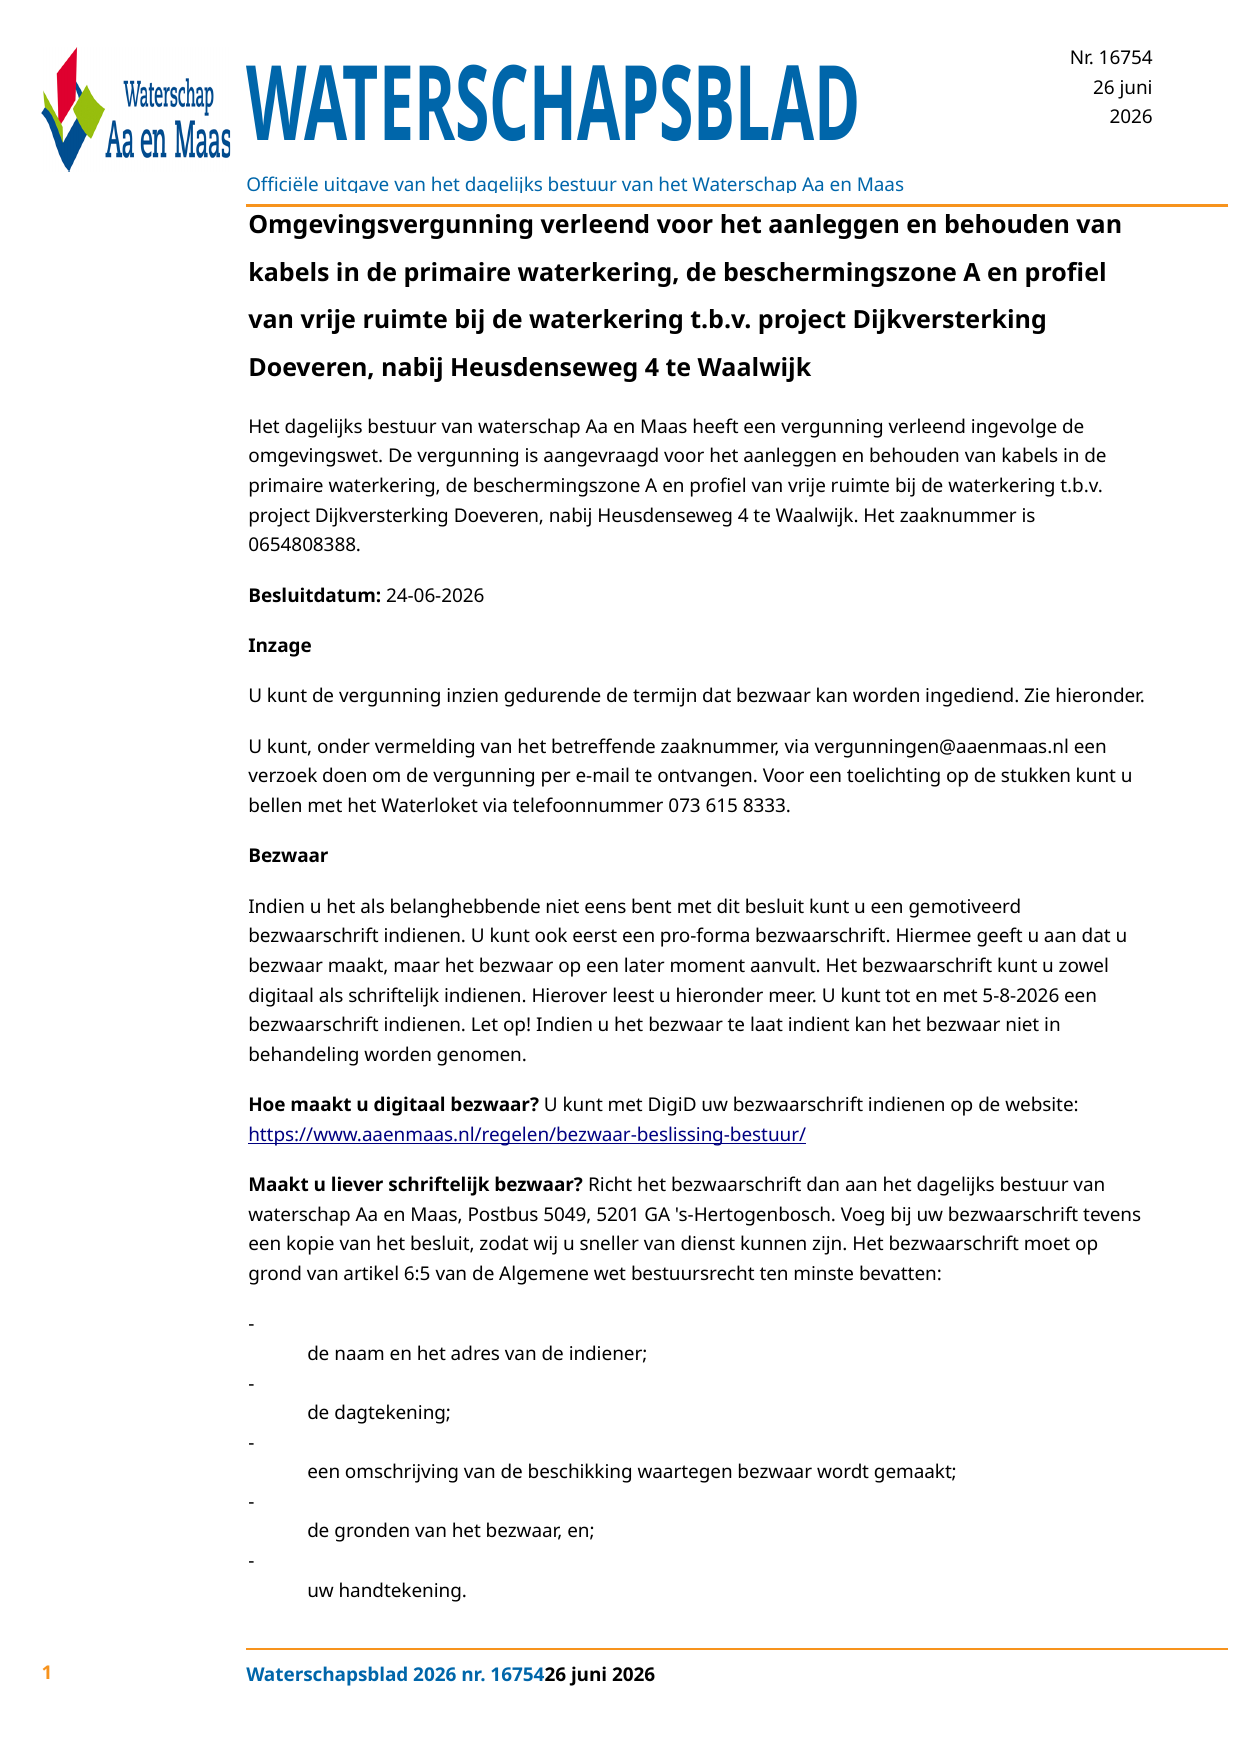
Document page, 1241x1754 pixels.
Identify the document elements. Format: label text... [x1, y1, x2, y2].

text Indien u het als belanghebbende niet eens bent met dit besluit kunt u een gemotiveerd bezwaarschrift indienen. U kunt ook eerst een pro-forma bezwaarschrift. Hiermee geeft u aan dat u bezwaar maakt, maar het bezwaar op een later moment aanvult. Het bezwaarschrift kunt u zowel digitaal als schriftelijk indienen. Hierover leest u hieronder meer. U kunt tot en met 5-8-2026 een bezwaarschrift indienen. Let op! Indien u het bezwaar te laat indient kan het bezwaar niet in behandeling worden genomen. [248, 893, 1152, 1067]
text Hoe maakt u digitaal bezwaar? U kunt met DigiD uw bezwaarschrift indienen op de website: https://www.aaenmaas.nl/regelen/bezwaar-beslissing-bestuur/ [248, 1091, 1152, 1147]
text Bezwaar [248, 843, 1152, 868]
text Inzage [248, 632, 1152, 658]
text Omgevingsvergunning verleend voor het aanleggen en behouden van kabels in de primaire waterkering, de beschermingszone A en profiel van vrije ruimte bij de waterkering t.b.v. project Dijkversterking Doeveren, nabij Heusdenseweg 4 te Waalwijk [248, 207, 1152, 384]
list een omschrijving van de beschikking waartegen bezwaar wordt gemaakt; [248, 1458, 1152, 1484]
text Besluitdatum: 24-06-2026 [248, 582, 1152, 608]
list de dagtekening; [248, 1399, 1152, 1425]
text U kunt de vergunning inzien gedurende de termijn dat bezwaar kan worden ingediend. Zie hieronder. [248, 683, 1152, 708]
list uw handtekening. [248, 1577, 1152, 1603]
picture [41, 47, 231, 172]
text Maakt u liever schriftelijk bezwaar? Richt het bezwaarschrift dan aan het dagelijks bestuur van waterschap Aa en Maas, Postbus 5049, 5201 GA 's-Hertogenbosch. Voeg bij uw bezwaarschrift tevens een kopie van het besluit, zodat wij u sneller van dienst kunnen zijn. Het bezwaarschrift moet op grond van artikel 6:5 van de Algemene wet bestuursrecht ten minste bevatten: [248, 1171, 1152, 1286]
text U kunt, onder vermelding van het betreffende zaaknummer, via vergunningen@aaenmaas.nl een verzoek doen om de vergunning per e-mail te ontvangen. Voor een toelichting op de stukken kunt u bellen met het Waterloket via telefoonnummer 073 615 8333. [248, 733, 1152, 818]
text Het dagelijks bestuur van waterschap Aa en Maas heeft een vergunning verleend ingevolge de omgevingswet. De vergunning is aangevraagd voor het aanleggen en behouden van kabels in de primaire waterkering, de beschermingszone A en profiel van vrije ruimte bij de waterkering t.b.v. project Dijkversterking Doeveren, nabij Heusdenseweg 4 te Waalwijk. Het zaaknummer is 0654808388. [248, 413, 1152, 557]
list de naam en het adres van de indiener; [248, 1340, 1152, 1366]
list de gronden van het bezwaar, en; [248, 1518, 1152, 1543]
